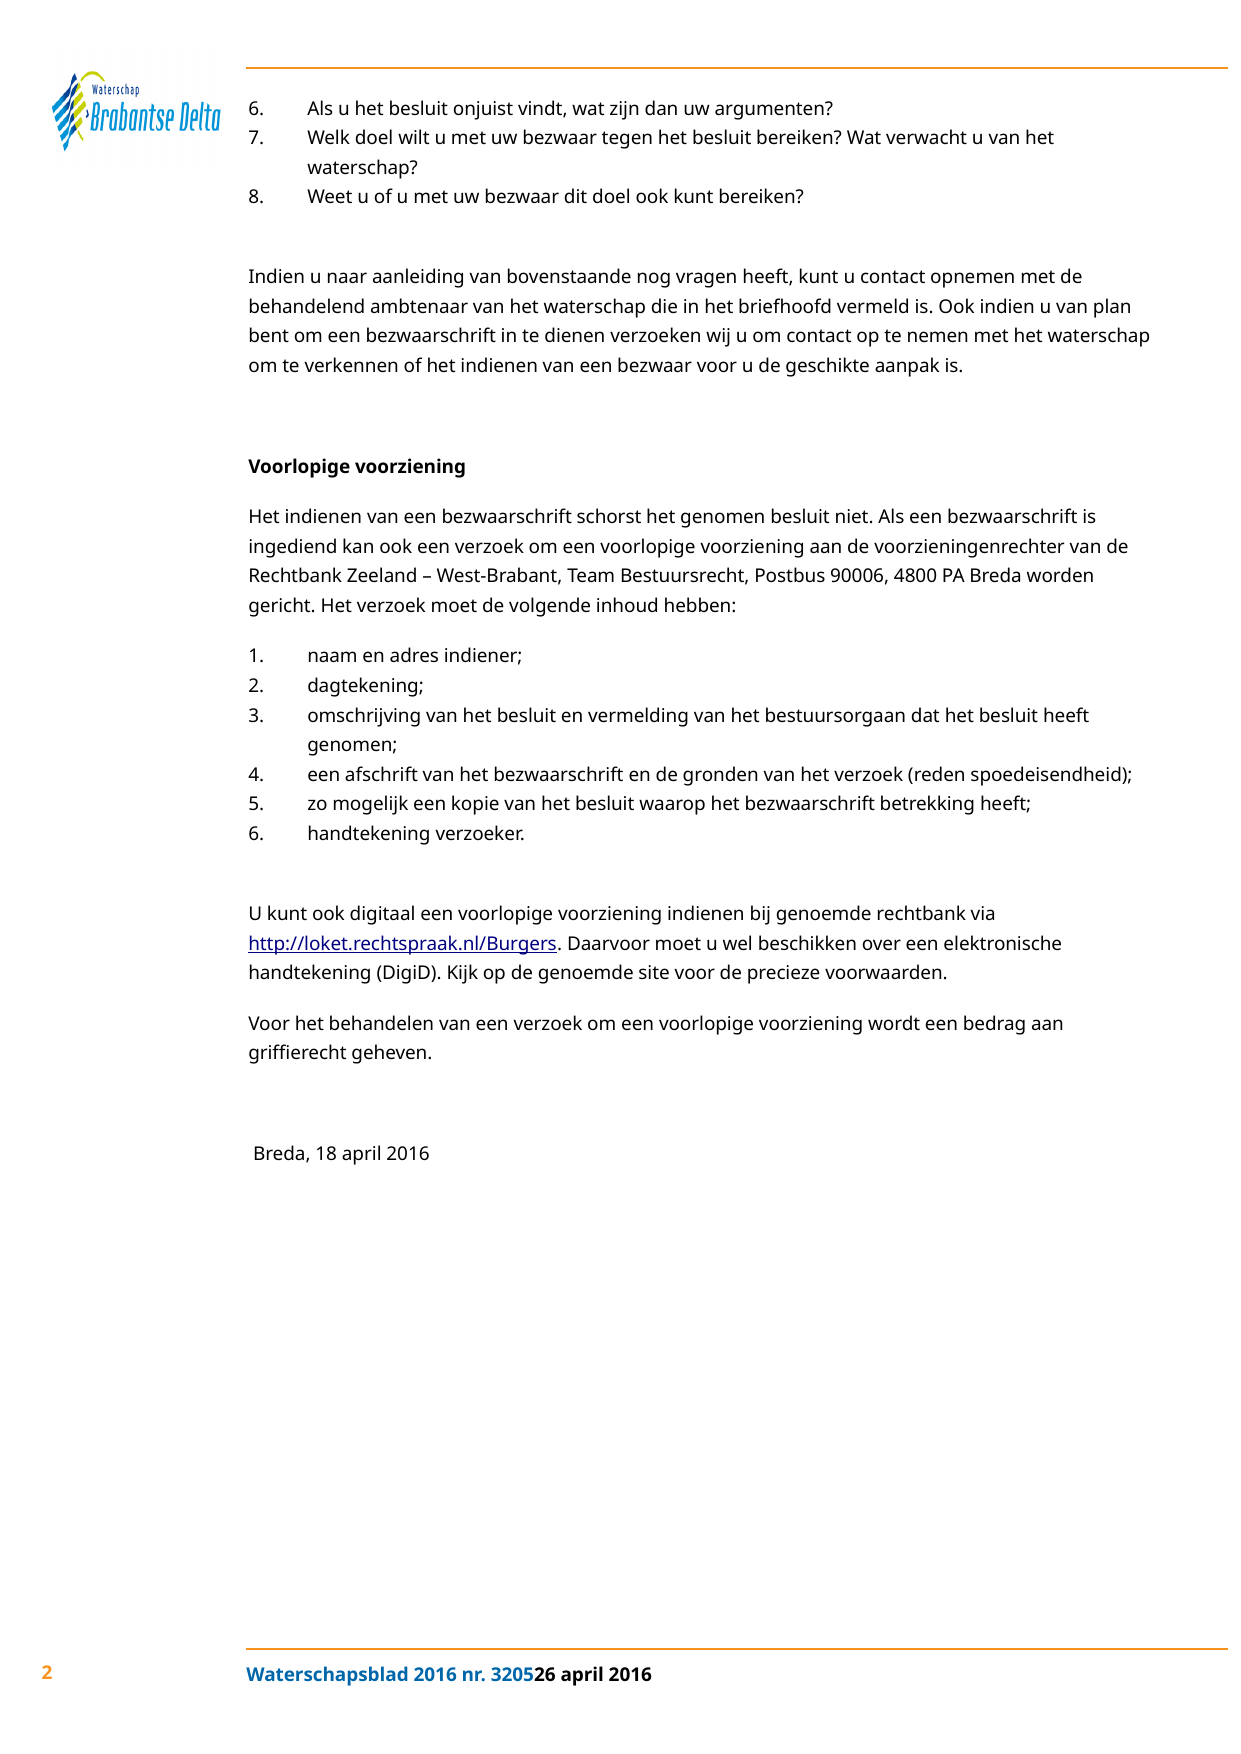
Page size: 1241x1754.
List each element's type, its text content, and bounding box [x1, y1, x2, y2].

text Breda, 18 april 2016 [248, 1140, 1152, 1166]
list zo mogelijk een kopie van het besluit waarop het bezwaarschrift betrekking heeft; [248, 791, 1152, 816]
list naam en adres indiener; [248, 643, 1152, 668]
list dagtekening; [248, 672, 1152, 698]
text Het indienen van een bezwaarschrift schorst het genomen besluit niet. Als een bezwaarschrift is ingediend kan ook een verzoek om een voorlopige voorziening aan de voorzieningenrechter van de Rechtbank Zeeland – West-Brabant, Team Bestuursrecht, Postbus 90006, 4800 PA Breda worden gericht. Het verzoek moet de volgende inhoud hebben: [248, 503, 1152, 618]
text Indien u naar aanleiding van bovenstaande nog vragen heeft, kunt u contact opnemen met de behandelend ambtenaar van het waterschap die in het briefhoofd vermeld is. Ook indien u van plan bent om een bezwaarschrift in te dienen verzoeken wij u om contact op te nemen met het waterschap om te verkennen of het indienen van een bezwaar voor u de geschikte aanpak is. [248, 263, 1152, 378]
list Weet u of u met uw bezwaar dit doel ook kunt bereiken? [248, 183, 1152, 209]
list omschrijving van het besluit en vermelding van het bestuursorgaan dat het besluit heeft genomen; [248, 702, 1152, 757]
text U kunt ook digitaal een voorlopige voorziening indienen bij genoemde rechtbank via http://loket.rechtspraak.nl/Burgers. Daarvoor moet u wel beschikken over een elektronische handtekening (DigiD). Kijk op de genoemde site voor de precieze voorwaarden. [248, 900, 1152, 985]
text Voorlopige voorziening [248, 453, 1152, 479]
list Welk doel wilt u met uw bezwaar tegen het besluit bereiken? Wat verwacht u van het waterschap? [248, 124, 1152, 180]
text Voor het behandelen van een verzoek om een voorlopige voorziening wordt een bedrag aan griffierecht geheven. [248, 1010, 1152, 1065]
list een afschrift van het bezwaarschrift en de gronden van het verzoek (reden spoedeisendheid); [248, 761, 1152, 787]
picture [41, 47, 231, 172]
list handtekening verzoeker. [248, 820, 1152, 846]
list Als u het besluit onjuist vindt, wat zijn dan uw argumenten? [248, 95, 1152, 121]
